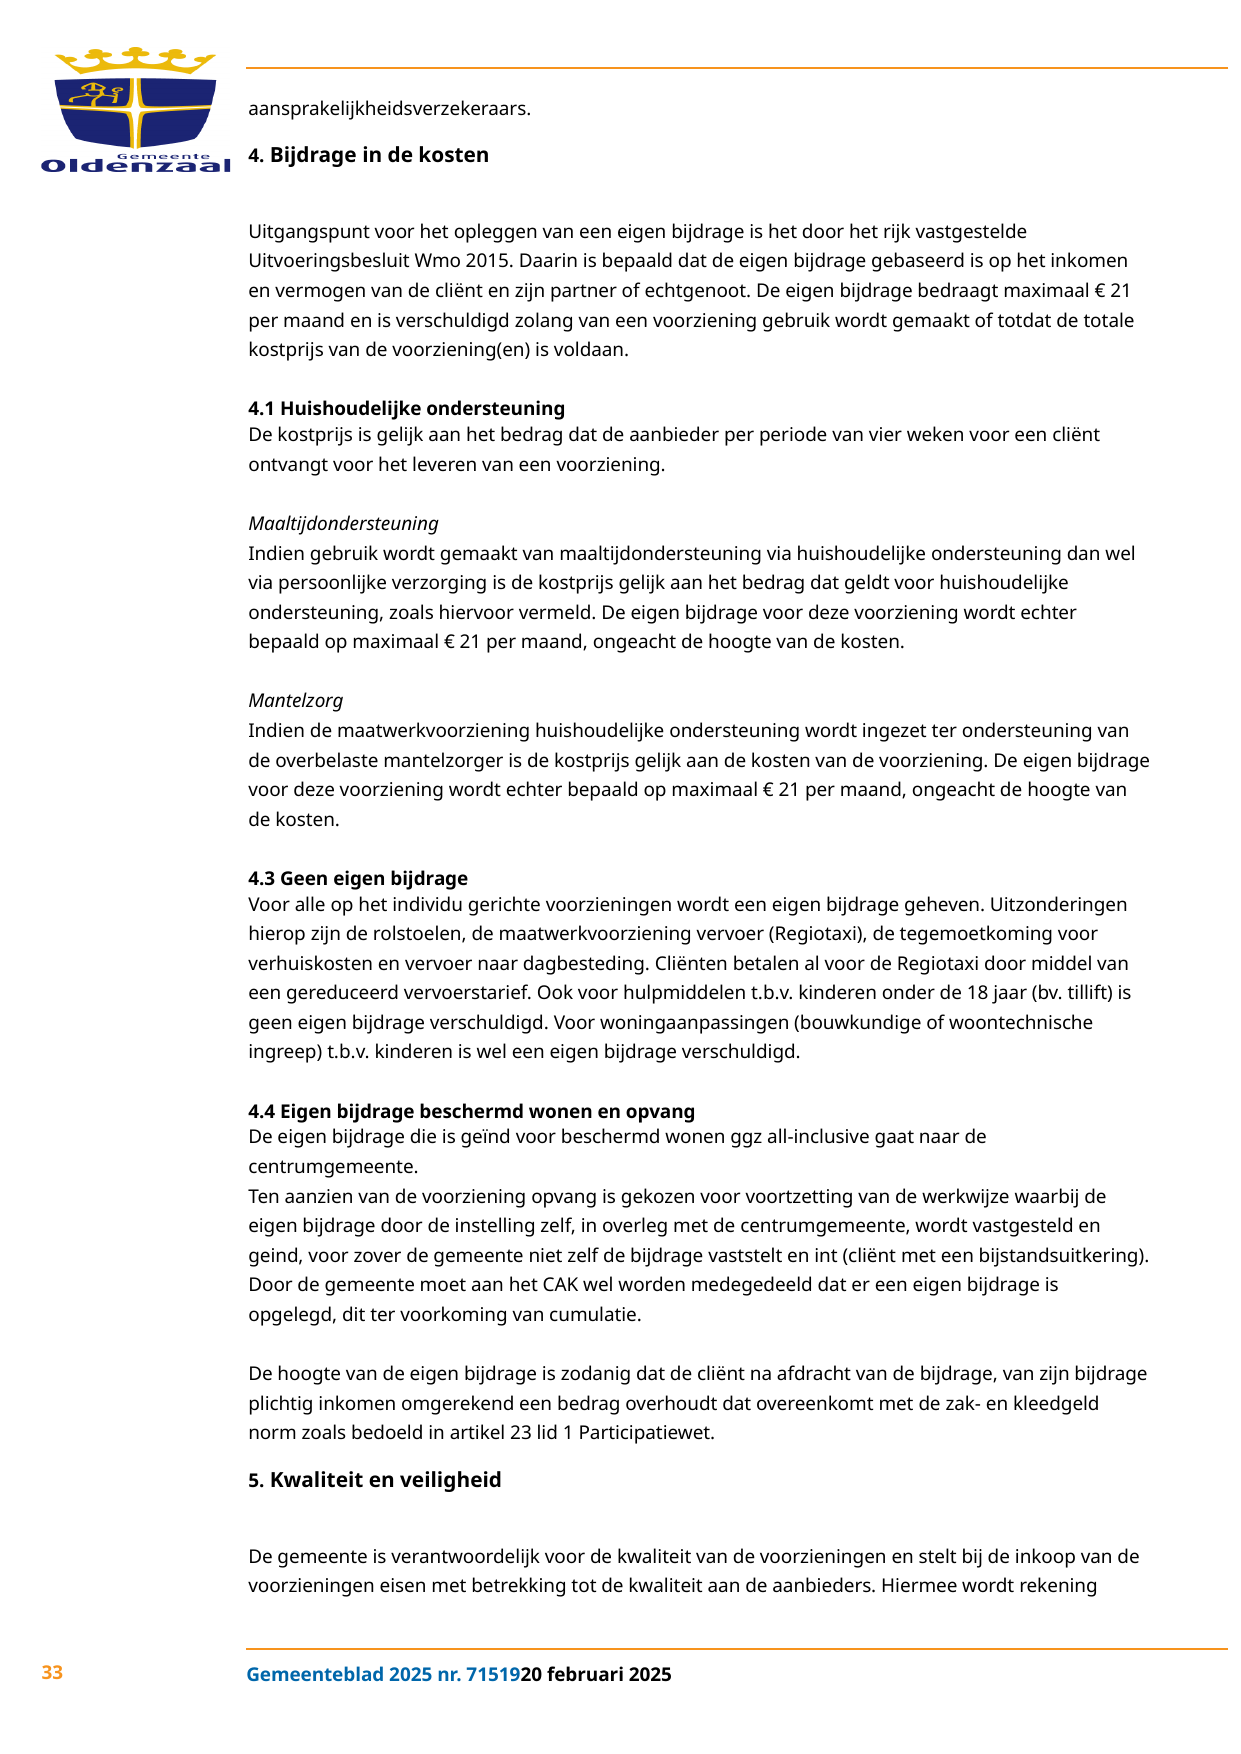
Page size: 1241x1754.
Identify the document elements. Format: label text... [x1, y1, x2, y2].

picture [41, 47, 231, 172]
text 4.4 Eigen bijdrage beschermd wonen en opvang [248, 1098, 1152, 1124]
text Ten aanzien van de voorziening opvang is gekozen voor voortzetting van de werkwijze waarbij de eigen bijdrage door de instelling zelf, in overleg met de centrumgemeente, wordt vastgesteld en geind, voor zover de gemeente niet zelf de bijdrage vaststelt en int (cliënt met een bijstandsuitkering). Door de gemeente moet aan het CAK wel worden medegedeeld dat er een eigen bijdrage is opgelegd, dit ter voorkoming van cumulatie. [248, 1183, 1152, 1327]
text 4.1 Huishoudelijke ondersteuning [248, 396, 1152, 421]
text Indien gebruik wordt gemaakt van maaltijdondersteuning via huishoudelijke ondersteuning dan wel via persoonlijke verzorging is de kostprijs gelijk aan het bedrag dat geldt voor huishoudelijke ondersteuning, zoals hiervoor vermeld. De eigen bijdrage voor deze voorziening wordt echter bepaald op maximaal € 21 per maand, ongeacht de hoogte van de kosten. [248, 540, 1152, 654]
text Maaltijdondersteuning [248, 510, 1152, 536]
text De gemeente is verantwoordelijk voor de kwaliteit van de voorzieningen en stelt bij de inkoop van de voorzieningen eisen met betrekking tot de kwaliteit aan de aanbieders. Hiermee wordt rekening [248, 1543, 1152, 1598]
text Mantelzorg [248, 688, 1152, 713]
text aansprakelijkheidsverzekeraars. [248, 95, 1152, 121]
text De eigen bijdrage die is geïnd voor beschermd wonen ggz all-inclusive gaat naar de centrumgemeente. [248, 1124, 1152, 1179]
text De kostprijs is gelijk aan het bedrag dat de aanbieder per periode van vier weken voor een cliënt ontvangt voor het leveren van een voorziening. [248, 421, 1152, 477]
text 4.3 Geen eigen bijdrage [248, 865, 1152, 891]
text Uitgangspunt voor het opleggen van een eigen bijdrage is het door het rijk vastgestelde Uitvoeringsbesluit Wmo 2015. Daarin is bepaald dat de eigen bijdrage gebaseerd is op het inkomen en vermogen van de cliënt en zijn partner of echtgenoot. De eigen bijdrage bedraagt maximaal € 21 per maand en is verschuldigd zolang van een voorziening gebruik wordt gemaakt of totdat de totale kostprijs van de voorziening(en) is voldaan. [248, 218, 1152, 362]
text Voor alle op het individu gerichte voorzieningen wordt een eigen bijdrage geheven. Uitzonderingen hierop zijn de rolstoelen, de maatwerkvoorziening vervoer (Regiotaxi), de tegemoetkoming voor verhuiskosten en vervoer naar dagbesteding. Cliënten betalen al voor de Regiotaxi door middel van een gereduceerd vervoerstarief. Ook voor hulpmiddelen t.b.v. kinderen onder de 18 jaar (bv. tillift) is geen eigen bijdrage verschuldigd. Voor woningaanpassingen (bouwkundige of woontechnische ingreep) t.b.v. kinderen is wel een eigen bijdrage verschuldigd. [248, 891, 1152, 1064]
text 5. Kwaliteit en veiligheid [248, 1465, 1152, 1493]
text 4. Bijdrage in de kosten [248, 140, 1152, 169]
text Indien de maatwerkvoorziening huishoudelijke ondersteuning wordt ingezet ter ondersteuning van de overbelaste mantelzorger is de kostprijs gelijk aan de kosten van de voorziening. De eigen bijdrage voor deze voorziening wordt echter bepaald op maximaal € 21 per maand, ongeacht de hoogte van de kosten. [248, 717, 1152, 832]
text De hoogte van de eigen bijdrage is zodanig dat de cliënt na afdracht van de bijdrage, van zijn bijdrage plichtig inkomen omgerekend een bedrag overhoudt dat overeenkomt met de zak- en kleedgeld norm zoals bedoeld in artikel 23 lid 1 Participatiewet. [248, 1360, 1152, 1445]
